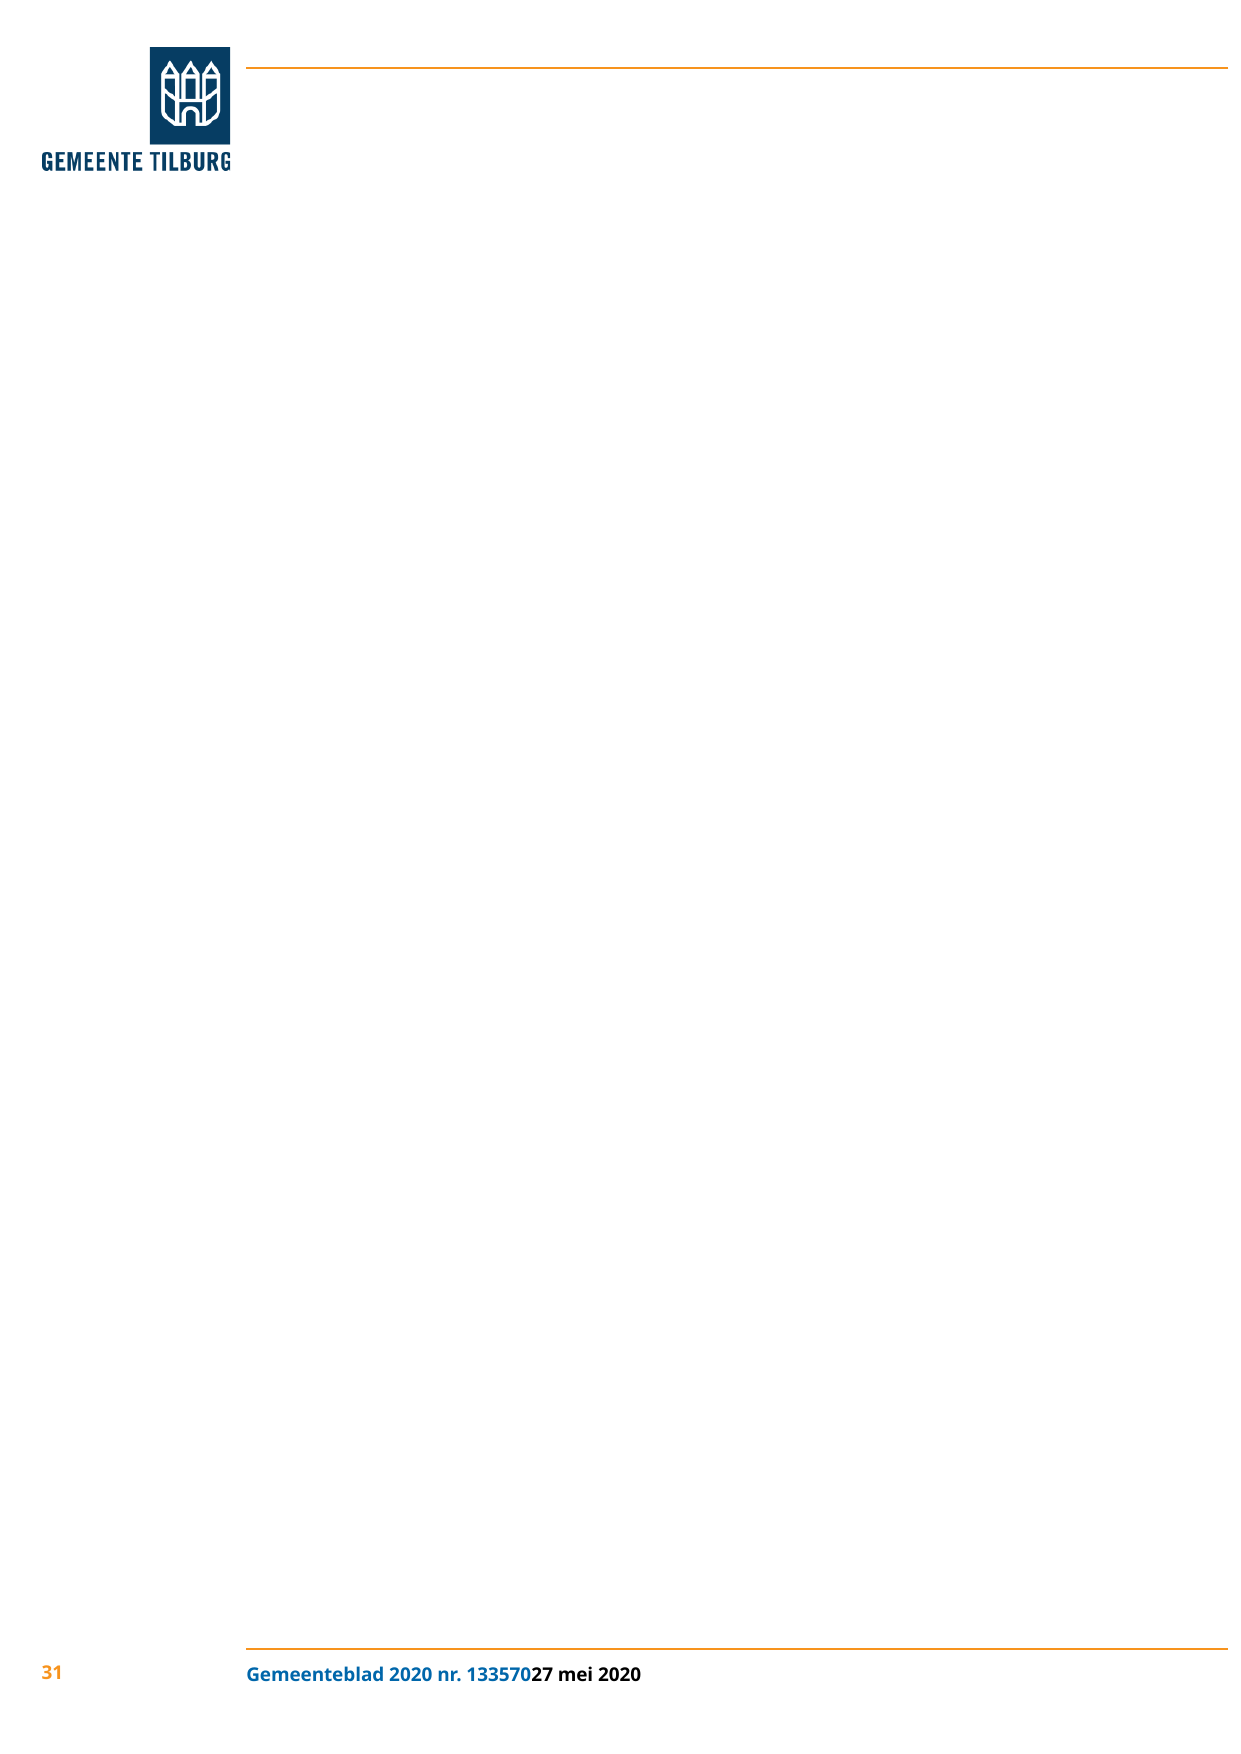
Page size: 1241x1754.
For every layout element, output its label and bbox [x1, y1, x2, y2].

picture [41, 47, 231, 172]
